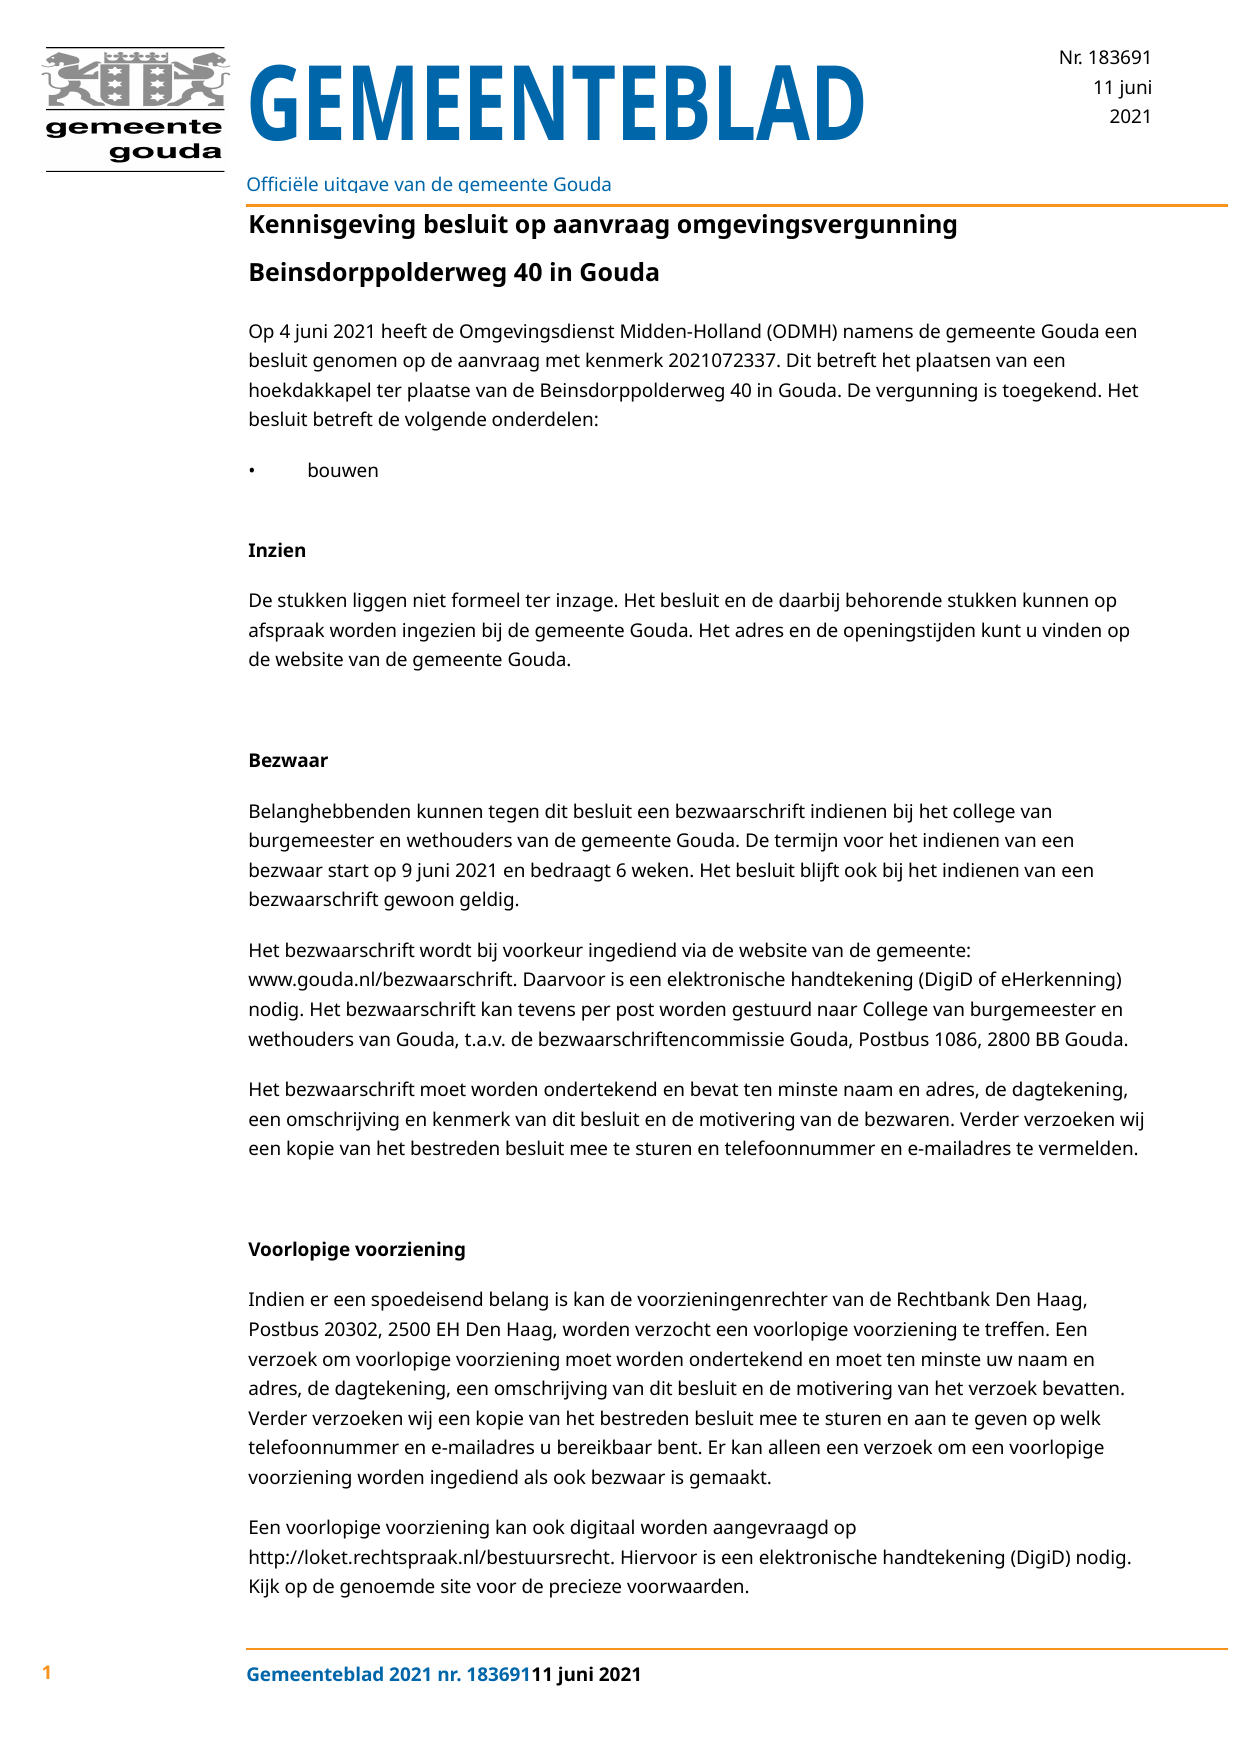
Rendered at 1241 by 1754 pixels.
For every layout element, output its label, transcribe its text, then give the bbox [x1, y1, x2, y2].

text Inzien [248, 537, 1152, 563]
text Het bezwaarschrift wordt bij voorkeur ingediend via de website van de gemeente: www.gouda.nl/bezwaarschrift. Daarvoor is een elektronische handtekening (DigiD of eHerkenning) nodig. Het bezwaarschrift kan tevens per post worden gestuurd naar College van burgemeester en wethouders van Gouda, t.a.v. de bezwaarschriftencommissie Gouda, Postbus 1086, 2800 BB Gouda. [248, 937, 1152, 1052]
text Indien er een spoedeisend belang is kan de voorzieningenrechter van de Rechtbank Den Haag, Postbus 20302, 2500 EH Den Haag, worden verzocht een voorlopige voorziening te treffen. Een verzoek om voorlopige voorziening moet worden ondertekend en moet ten minste uw naam en adres, de dagtekening, een omschrijving van dit besluit en de motivering van het verzoek bevatten. Verder verzoeken wij een kopie van het bestreden besluit mee te sturen en aan te geven op welk telefoonnummer en e-mailadres u bereikbaar bent. Er kan alleen een verzoek om een voorlopige voorziening worden ingediend als ook bezwaar is gemaakt. [248, 1287, 1152, 1490]
picture [41, 47, 231, 172]
text Bezwaar [248, 747, 1152, 773]
text De stukken liggen niet formeel ter inzage. Het besluit en de daarbij behorende stukken kunnen op afspraak worden ingezien bij de gemeente Gouda. Het adres en de openingstijden kunt u vinden op de website van de gemeente Gouda. [248, 587, 1152, 672]
list bouwen [248, 457, 1152, 483]
text Kennisgeving besluit op aanvraag omgevingsvergunning Beinsdorppolderweg 40 in Gouda [248, 207, 1152, 288]
text Belanghebbenden kunnen tegen dit besluit een bezwaarschrift indienen bij het college van burgemeester en wethouders van de gemeente Gouda. De termijn voor het indienen van een bezwaar start op 9 juni 2021 en bedraagt 6 weken. Het besluit blijft ook bij het indienen van een bezwaarschrift gewoon geldig. [248, 798, 1152, 912]
text Het bezwaarschrift moet worden ondertekend en bevat ten minste naam en adres, de dagtekening, een omschrijving en kenmerk van dit besluit en de motivering van de bezwaren. Verder verzoeken wij een kopie van het bestreden besluit mee te sturen en telefoonnummer en e-mailadres te vermelden. [248, 1076, 1152, 1161]
text Op 4 juni 2021 heeft de Omgevingsdienst Midden-Holland (ODMH) namens de gemeente Gouda een besluit genomen op de aanvraag met kenmerk 2021072337. Dit betreft het plaatsen van een hoekdakkapel ter plaatse van de Beinsdorppolderweg 40 in Gouda. De vergunning is toegekend. Het besluit betreft de volgende onderdelen: [248, 318, 1152, 432]
text Een voorlopige voorziening kan ook digitaal worden aangevraagd op http://loket.rechtspraak.nl/bestuursrecht. Hiervoor is een elektronische handtekening (DigiD) nodig. Kijk op de genoemde site voor de precieze voorwaarden. [248, 1514, 1152, 1599]
text Voorlopige voorziening [248, 1236, 1152, 1262]
